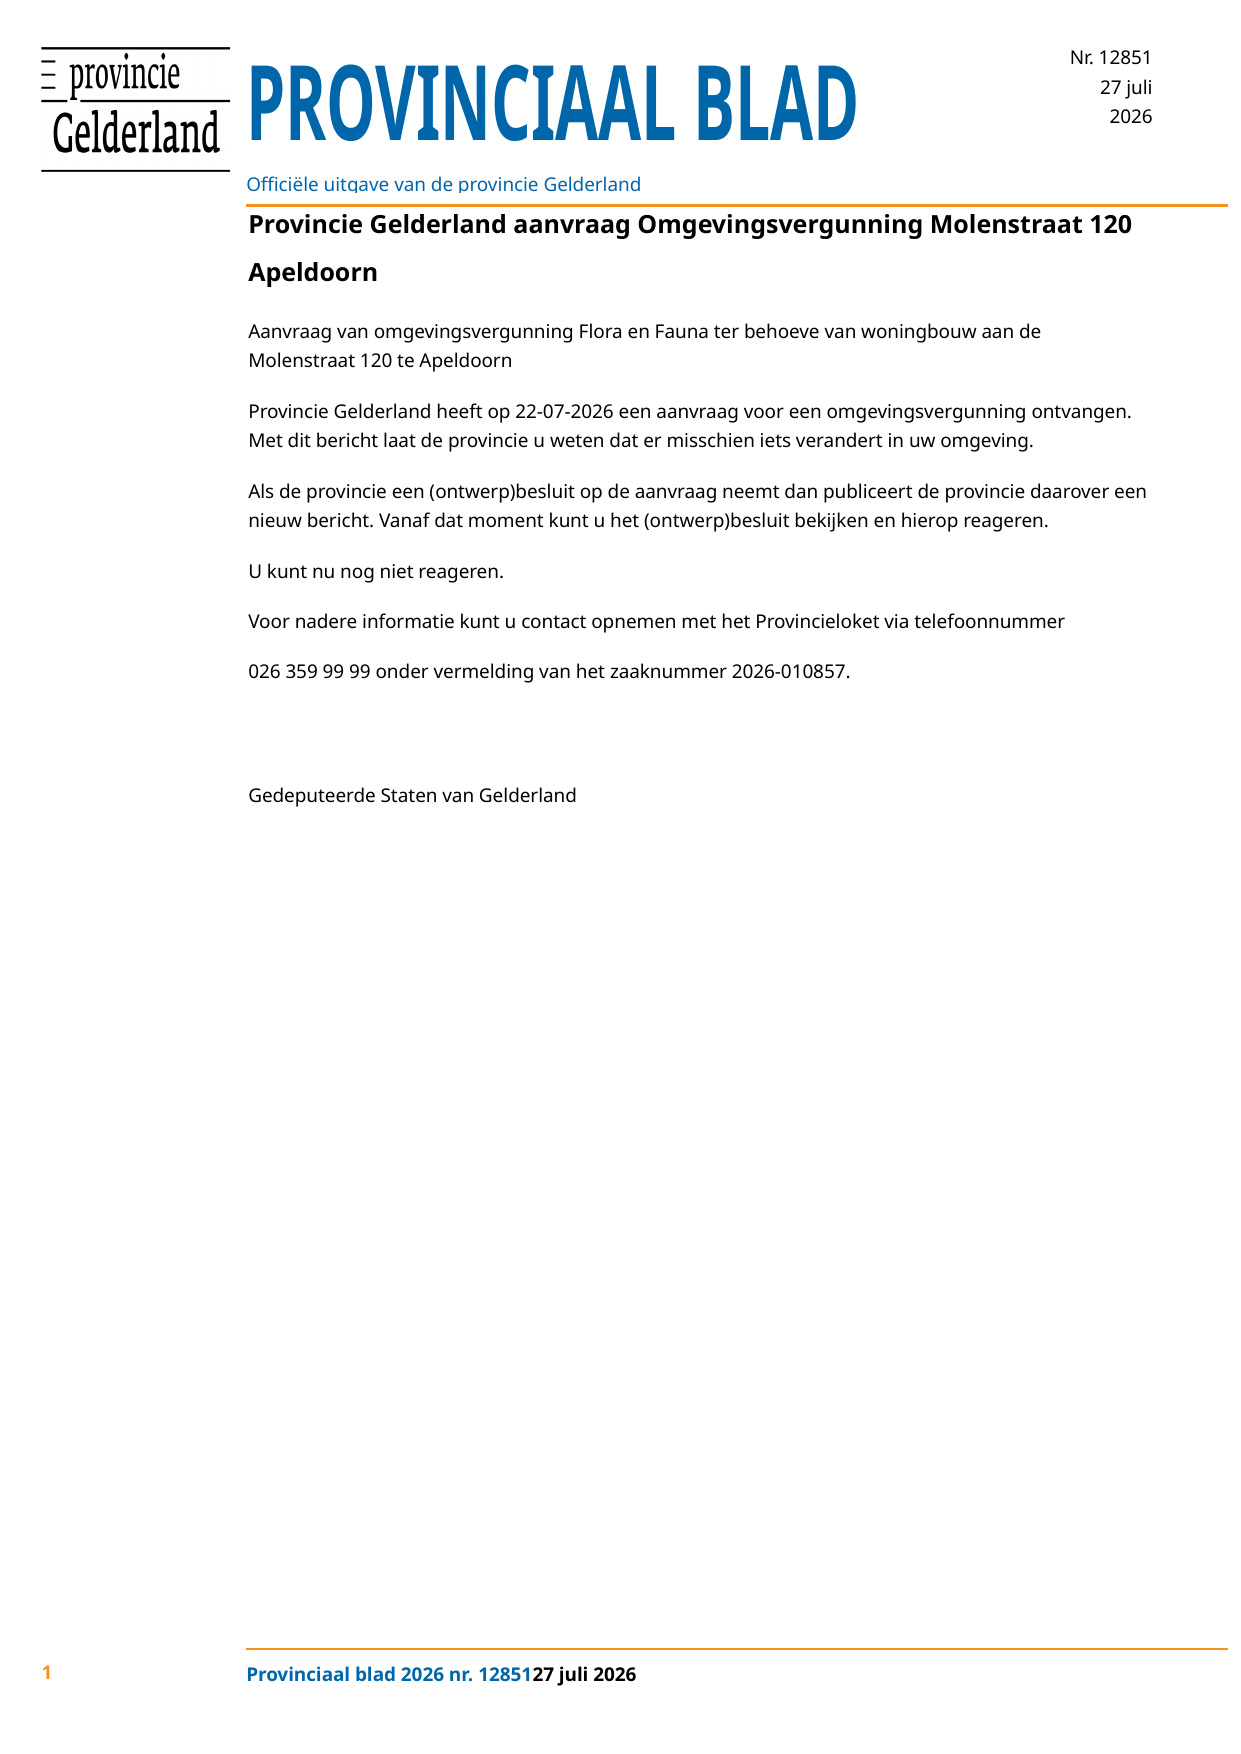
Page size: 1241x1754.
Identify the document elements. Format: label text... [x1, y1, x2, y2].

text Voor nadere informatie kunt u contact opnemen met het Provincieloket via telefoonnummer [248, 608, 1152, 634]
text Aanvraag van omgevingsvergunning Flora en Fauna ter behoeve van woningbouw aan de Molenstraat 120 te Apeldoorn [248, 318, 1152, 373]
text Provincie Gelderland heeft op 22-07-2026 een aanvraag voor een omgevingsvergunning ontvangen. Met dit bericht laat de provincie u weten dat er misschien iets verandert in uw omgeving. [248, 398, 1152, 453]
picture [41, 47, 231, 172]
text Provincie Gelderland aanvraag Omgevingsvergunning Molenstraat 120 Apeldoorn [248, 207, 1152, 288]
text 026 359 99 99 onder vermelding van het zaaknummer 2026-010857. [248, 659, 1152, 684]
text Gedeputeerde Staten van Gelderland [248, 783, 1152, 808]
text U kunt nu nog niet reageren. [248, 558, 1152, 584]
text Als de provincie een (ontwerp)besluit op de aanvraag neemt dan publiceert de provincie daarover een nieuw bericht. Vanaf dat moment kunt u het (ontwerp)besluit bekijken en hierop reageren. [248, 478, 1152, 533]
